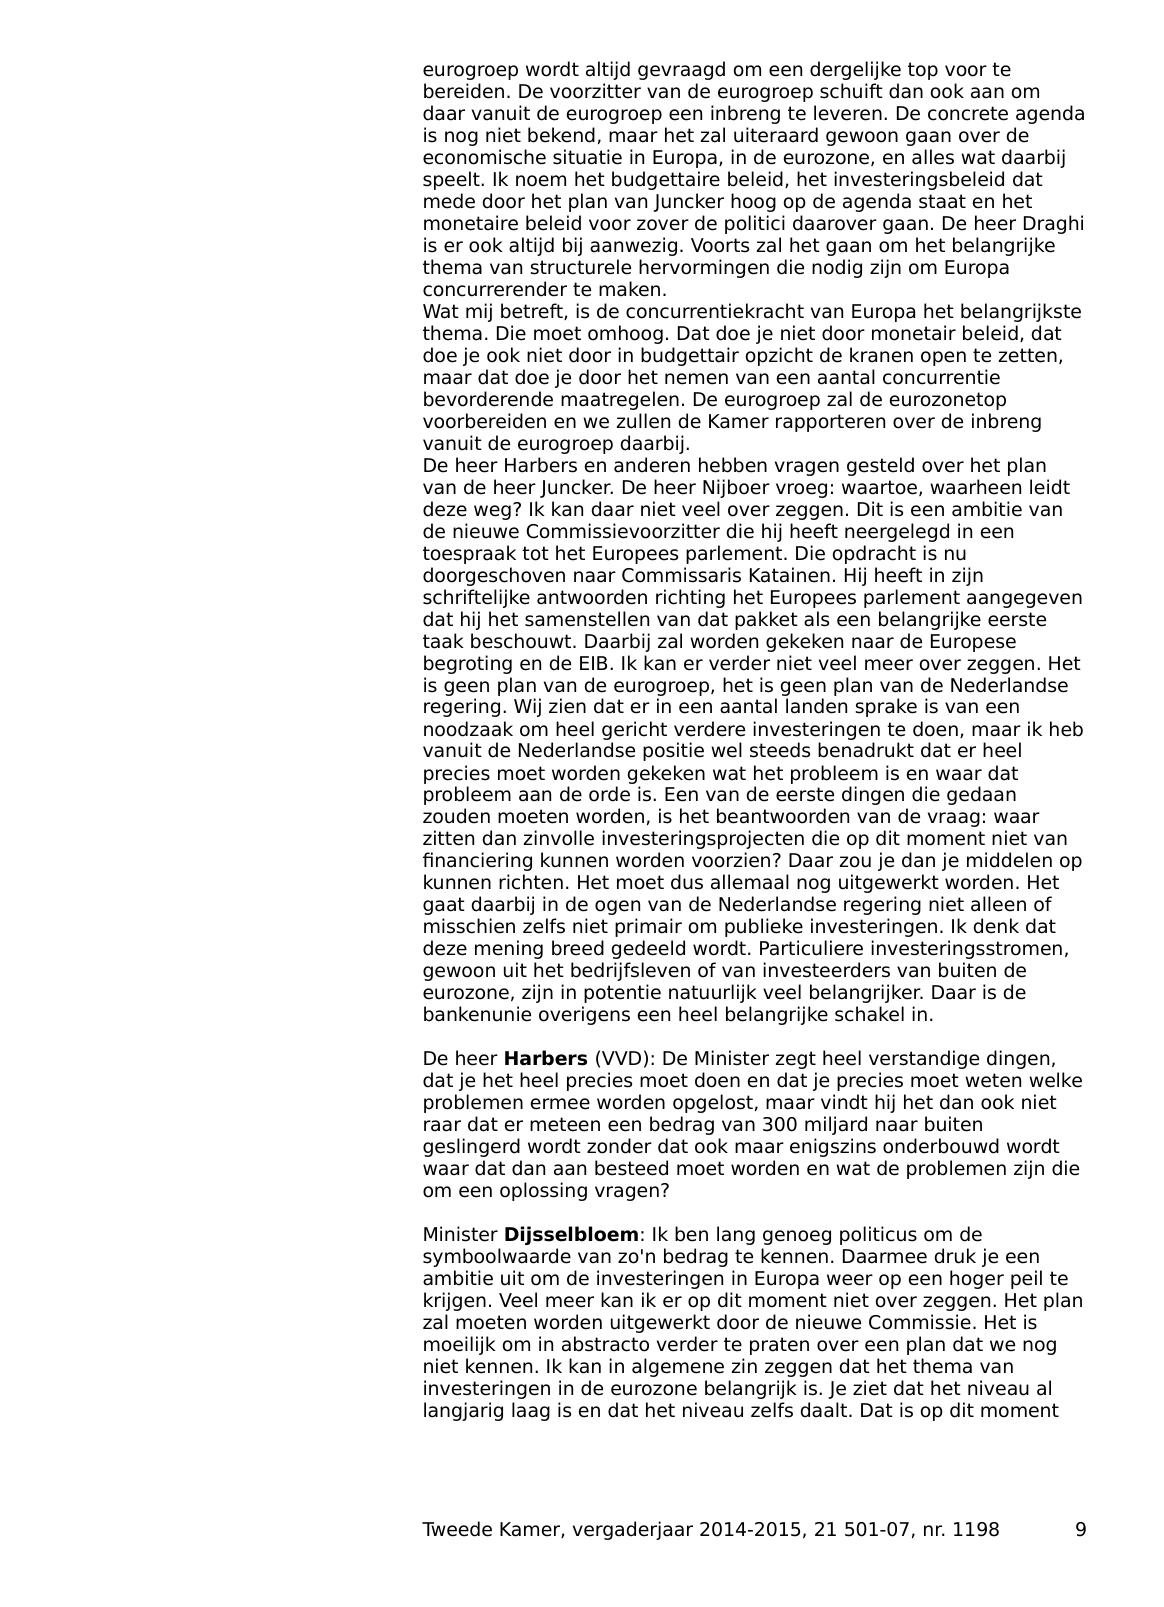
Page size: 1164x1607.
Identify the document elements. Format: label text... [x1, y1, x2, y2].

text De heer Harbers (VVD): De Minister zegt heel verstandige dingen, dat je het heel precies moet doen en dat je precies moet weten welke problemen ermee worden opgelost, maar vindt hij het dan ook niet raar dat er meteen een bedrag van 300 miljard naar buiten geslingerd wordt zonder dat ook maar enigszins onderbouwd wordt waar dat dan aan besteed moet worden en wat de problemen zijn die om een oplossing vragen? [422, 1048, 1087, 1202]
text Wat mij betreft, is de concurrentiekracht van Europa het belangrijkste thema. Die moet omhoog. Dat doe je niet door monetair beleid, dat doe je ook niet door in budgettair opzicht de kranen open te zetten, maar dat doe je door het nemen van een aantal concurrentie bevorderende maatregelen. De eurogroep zal de eurozonetop voorbereiden en we zullen de Kamer rapporteren over de inbreng vanuit de eurogroep daarbij. [422, 301, 1087, 455]
text De heer Harbers en anderen hebben vragen gesteld over het plan van de heer Juncker. De heer Nijboer vroeg: waartoe, waarheen leidt deze weg? Ik kan daar niet veel over zeggen. Dit is een ambitie van de nieuwe Commissievoorzitter die hij heeft neergelegd in een toespraak tot het Europees parlement. Die opdracht is nu doorgeschoven naar Commissaris Katainen. Hij heeft in zijn schriftelijke antwoorden richting het Europees parlement aangegeven dat hij het samenstellen van dat pakket als een belangrijke eerste taak beschouwt. Daarbij zal worden gekeken naar de Europese begroting en de EIB. Ik kan er verder niet veel meer over zeggen. Het is geen plan van de eurogroep, het is geen plan van de Nederlandse regering. Wij zien dat er in een aantal landen sprake is van een noodzaak om heel gericht verdere investeringen te doen, maar ik heb vanuit de Nederlandse positie wel steeds benadrukt dat er heel precies moet worden gekeken wat het probleem is en waar dat probleem aan de orde is. Een van de eerste dingen die gedaan zouden moeten worden, is het beantwoorden van de vraag: waar zitten dan zinvolle investeringsprojecten die op dit moment niet van financiering kunnen worden voorzien? Daar zou je dan je middelen op kunnen richten. Het moet dus allemaal nog uitgewerkt worden. Het gaat daarbij in de ogen van de Nederlandse regering niet alleen of misschien zelfs niet primair om publieke investeringen. Ik denk dat deze mening breed gedeeld wordt. Particuliere investeringsstromen, gewoon uit het bedrijfsleven of van investeerders van buiten de eurozone, zijn in potentie natuurlijk veel belangrijker. Daar is de bankenunie overigens een heel belangrijke schakel in. [422, 455, 1087, 1026]
text eurogroep wordt altijd gevraagd om een dergelijke top voor te bereiden. De voorzitter van de eurogroep schuift dan ook aan om daar vanuit de eurogroep een inbreng te leveren. De concrete agenda is nog niet bekend, maar het zal uiteraard gewoon gaan over de economische situatie in Europa, in de eurozone, en alles wat daarbij speelt. Ik noem het budgettaire beleid, het investeringsbeleid dat mede door het plan van Juncker hoog op de agenda staat en het monetaire beleid voor zover de politici daarover gaan. De heer Draghi is er ook altijd bij aanwezig. Voorts zal het gaan om het belangrijke thema van structurele hervormingen die nodig zijn om Europa concurrerender te maken. [422, 59, 1087, 301]
text Minister Dijsselbloem: Ik ben lang genoeg politicus om de symboolwaarde van zo'n bedrag te kennen. Daarmee druk je een ambitie uit om de investeringen in Europa weer op een hoger peil te krijgen. Veel meer kan ik er op dit moment niet over zeggen. Het plan zal moeten worden uitgewerkt door de nieuwe Commissie. Het is moeilijk om in abstracto verder te praten over een plan dat we nog niet kennen. Ik kan in algemene zin zeggen dat het thema van investeringen in de eurozone belangrijk is. Je ziet dat het niveau al langjarig laag is en dat het niveau zelfs daalt. Dat is op dit moment [422, 1224, 1087, 1422]
